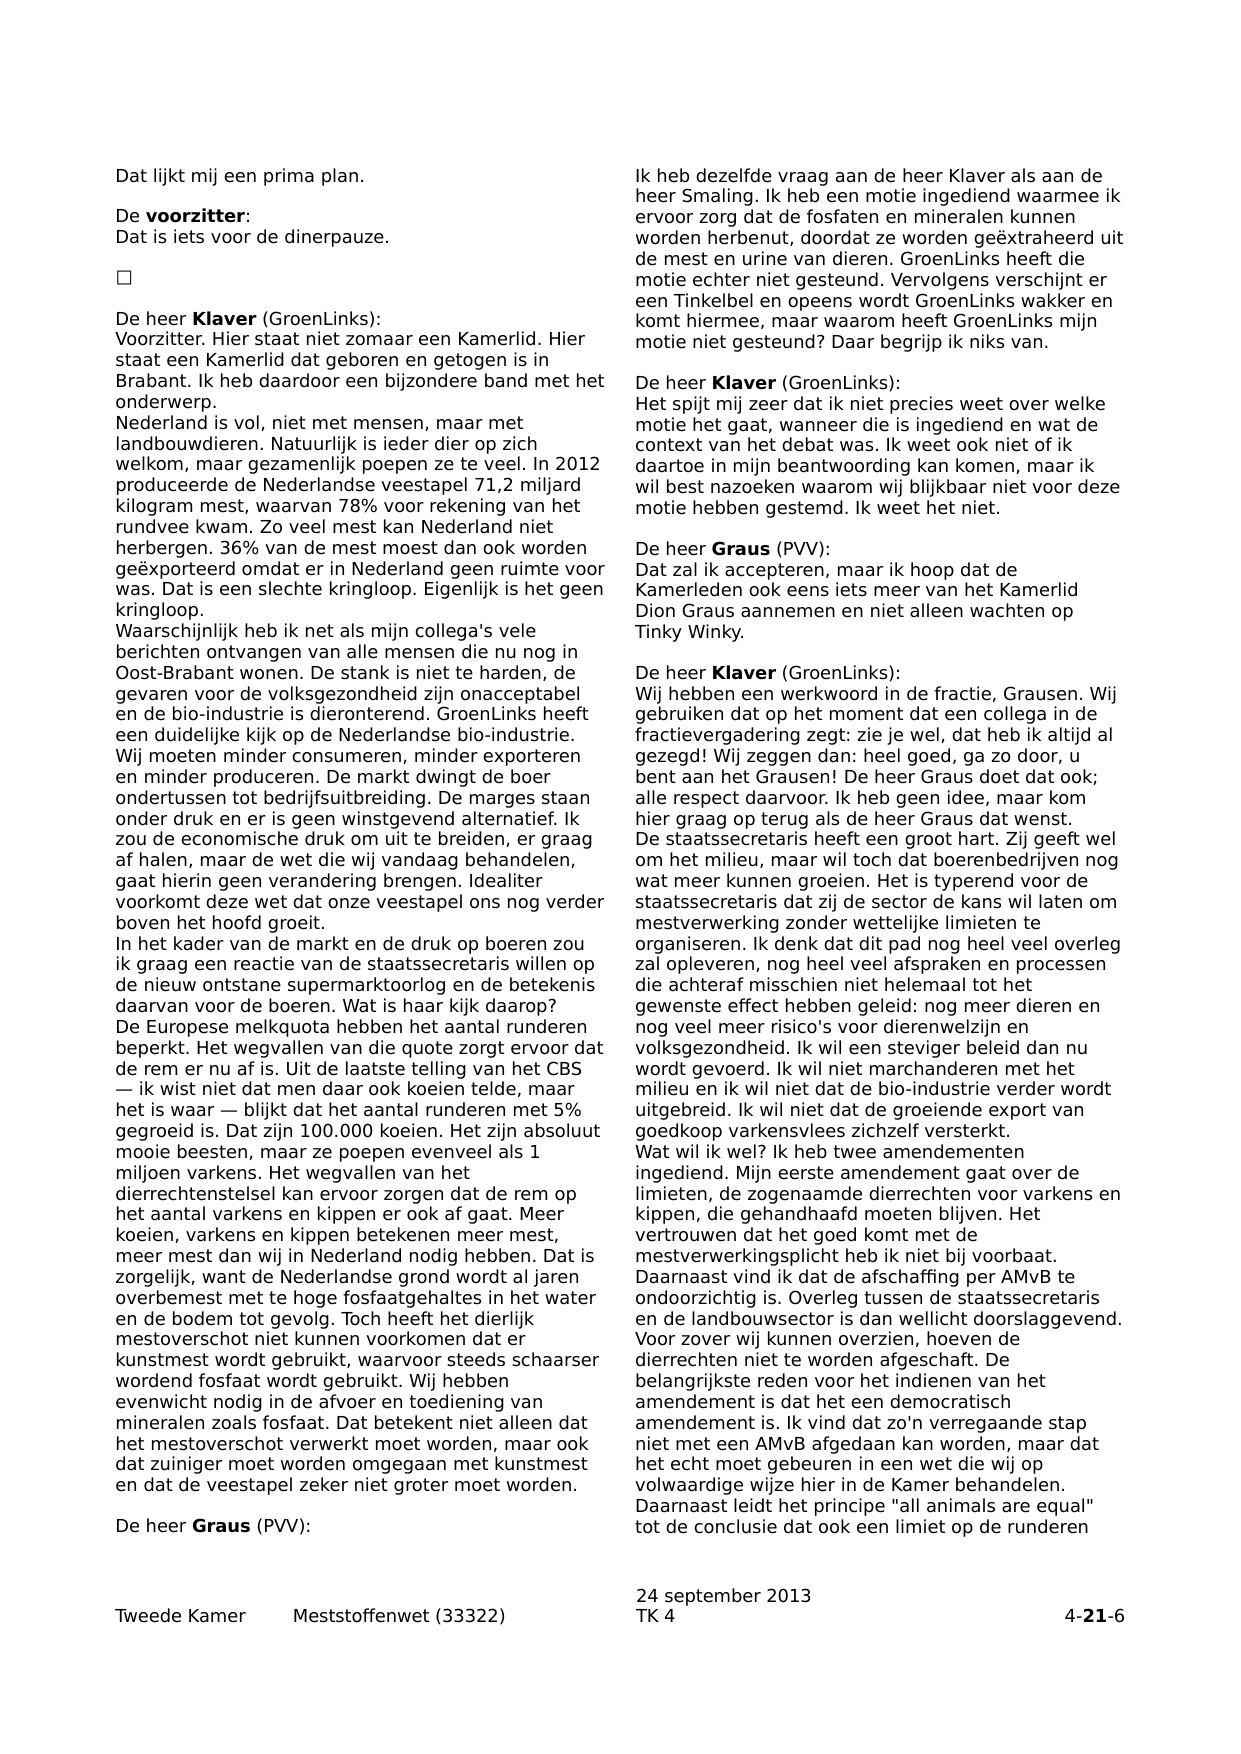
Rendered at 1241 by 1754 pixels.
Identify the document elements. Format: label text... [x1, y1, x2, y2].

text ⬜ [115, 268, 605, 288]
text Daarnaast leidt het principe "all animals are equal" tot de conclusie dat ook een limiet op de runderen [635, 1496, 1125, 1537]
text Dat zal ik accepteren, maar ik hoop dat de Kamerleden ook eens iets meer van het Kamerlid Dion Graus aannemen en niet alleen wachten op Tinky Winky. [635, 559, 1125, 643]
text Dat lijkt mij een prima plan. [115, 165, 605, 186]
text Ik heb dezelfde vraag aan de heer Klaver als aan de heer Smaling. Ik heb een motie ingediend waarmee ik ervoor zorg dat de fosfaten en mineralen kunnen worden herbenut, doordat ze worden geëxtraheerd uit de mest en urine van dieren. GroenLinks heeft die motie echter niet gesteund. Vervolgens verschijnt er een Tinkelbel en opeens wordt GroenLinks wakker en komt hiermee, maar waarom heeft GroenLinks mijn motie niet gesteund? Daar begrijp ik niks van. [635, 165, 1125, 353]
text De heer Graus (PVV): [115, 1516, 605, 1537]
text De heer Klaver (GroenLinks): [115, 308, 605, 329]
text Dat is iets voor de dinerpauze. [115, 227, 605, 248]
text De heer Klaver (GroenLinks): [635, 373, 1125, 393]
text In het kader van de markt en de druk op boeren zou ik graag een reactie van de staatssecretaris willen op de nieuw ontstane supermarktoorlog en de betekenis daarvan voor de boeren. Wat is haar kijk daarop? [115, 933, 605, 1017]
text Het spijt mij zeer dat ik niet precies weet over welke motie het gaat, wanneer die is ingediend en wat de context van het debat was. Ik weet ook niet of ik daartoe in mijn beantwoording kan komen, maar ik wil best nazoeken waarom wij blijkbaar niet voor deze motie hebben gestemd. Ik weet het niet. [635, 393, 1125, 518]
text De voorzitter: [115, 206, 605, 227]
text Voorzitter. Hier staat niet zomaar een Kamerlid. Hier staat een Kamerlid dat geboren en getogen is in Brabant. Ik heb daardoor een bijzondere band met het onderwerp. [115, 329, 605, 412]
text Wat wil ik wel? Ik heb twee amendementen ingediend. Mijn eerste amendement gaat over de limieten, de zogenaamde dierrechten voor varkens en kippen, die gehandhaafd moeten blijven. Het vertrouwen dat het goed komt met de mestverwerkingsplicht heb ik niet bij voorbaat. Daarnaast vind ik dat de afschaffing per AMvB te ondoorzichtig is. Overleg tussen de staatssecretaris en de landbouwsector is dan wellicht doorslaggevend. Voor zover wij kunnen overzien, hoeven de dierrechten niet te worden afgeschaft. De belangrijkste reden voor het indienen van het amendement is dat het een democratisch amendement is. Ik vind dat zo'n verregaande stap niet met een AMvB afgedaan kan worden, maar dat het echt moet gebeuren in een wet die wij op volwaardige wijze hier in de Kamer behandelen. [635, 1142, 1125, 1496]
text Waarschijnlijk heb ik net als mijn collega's vele berichten ontvangen van alle mensen die nu nog in Oost-Brabant wonen. De stank is niet te harden, de gevaren voor de volksgezondheid zijn onacceptabel en de bio-industrie is dieronterend. GroenLinks heeft een duidelijke kijk op de Nederlandse bio-industrie. Wij moeten minder consumeren, minder exporteren en minder produceren. De markt dwingt de boer ondertussen tot bedrijfsuitbreiding. De marges staan onder druk en er is geen winstgevend alternatief. Ik zou de economische druk om uit te breiden, er graag af halen, maar de wet die wij vandaag behandelen, gaat hierin geen verandering brengen. Idealiter voorkomt deze wet dat onze veestapel ons nog verder boven het hoofd groeit. [115, 621, 605, 933]
text Nederland is vol, niet met mensen, maar met landbouwdieren. Natuurlijk is ieder dier op zich welkom, maar gezamenlijk poepen ze te veel. In 2012 produceerde de Nederlandse veestapel 71,2 miljard kilogram mest, waarvan 78% voor rekening van het rundvee kwam. Zo veel mest kan Nederland niet herbergen. 36% van de mest moest dan ook worden geëxporteerd omdat er in Nederland geen ruimte voor was. Dat is een slechte kringloop. Eigenlijk is het geen kringloop. [115, 412, 605, 621]
text De Europese melkquota hebben het aantal runderen beperkt. Het wegvallen van die quote zorgt ervoor dat de rem er nu af is. Uit de laatste telling van het CBS — ik wist niet dat men daar ook koeien telde, maar het is waar — blijkt dat het aantal runderen met 5% gegroeid is. Dat zijn 100.000 koeien. Het zijn absoluut mooie beesten, maar ze poepen evenveel als 1 miljoen varkens. Het wegvallen van het dierrechtenstelsel kan ervoor zorgen dat de rem op het aantal varkens en kippen er ook af gaat. Meer koeien, varkens en kippen betekenen meer mest, meer mest dan wij in Nederland nodig hebben. Dat is zorgelijk, want de Nederlandse grond wordt al jaren overbemest met te hoge fosfaatgehaltes in het water en de bodem tot gevolg. Toch heeft het dierlijk mestoverschot niet kunnen voorkomen dat er kunstmest wordt gebruikt, waarvoor steeds schaarser wordend fosfaat wordt gebruikt. Wij hebben evenwicht nodig in de afvoer en toediening van mineralen zoals fosfaat. Dat betekent niet alleen dat het mestoverschot verwerkt moet worden, maar ook dat zuiniger moet worden omgegaan met kunstmest en dat de veestapel zeker niet groter moet worden. [115, 1017, 605, 1496]
text De heer Graus (PVV): [635, 538, 1125, 559]
text Wij hebben een werkwoord in de fractie, Grausen. Wij gebruiken dat op het moment dat een collega in de fractievergadering zegt: zie je wel, dat heb ik altijd al gezegd! Wij zeggen dan: heel goed, ga zo door, u bent aan het Grausen! De heer Graus doet dat ook; alle respect daarvoor. Ik heb geen idee, maar kom hier graag op terug als de heer Graus dat wenst. [635, 683, 1125, 829]
text De heer Klaver (GroenLinks): [635, 663, 1125, 683]
text De staatssecretaris heeft een groot hart. Zij geeft wel om het milieu, maar wil toch dat boerenbedrijven nog wat meer kunnen groeien. Het is typerend voor de staatssecretaris dat zij de sector de kans wil laten om mestverwerking zonder wettelijke limieten te organiseren. Ik denk dat dit pad nog heel veel overleg zal opleveren, nog heel veel afspraken en processen die achteraf misschien niet helemaal tot het gewenste effect hebben geleid: nog meer dieren en nog veel meer risico's voor dierenwelzijn en volksgezondheid. Ik wil een steviger beleid dan nu wordt gevoerd. Ik wil niet marchanderen met het milieu en ik wil niet dat de bio-industrie verder wordt uitgebreid. Ik wil niet dat de groeiende export van goedkoop varkensvlees zichzelf versterkt. [635, 829, 1125, 1142]
